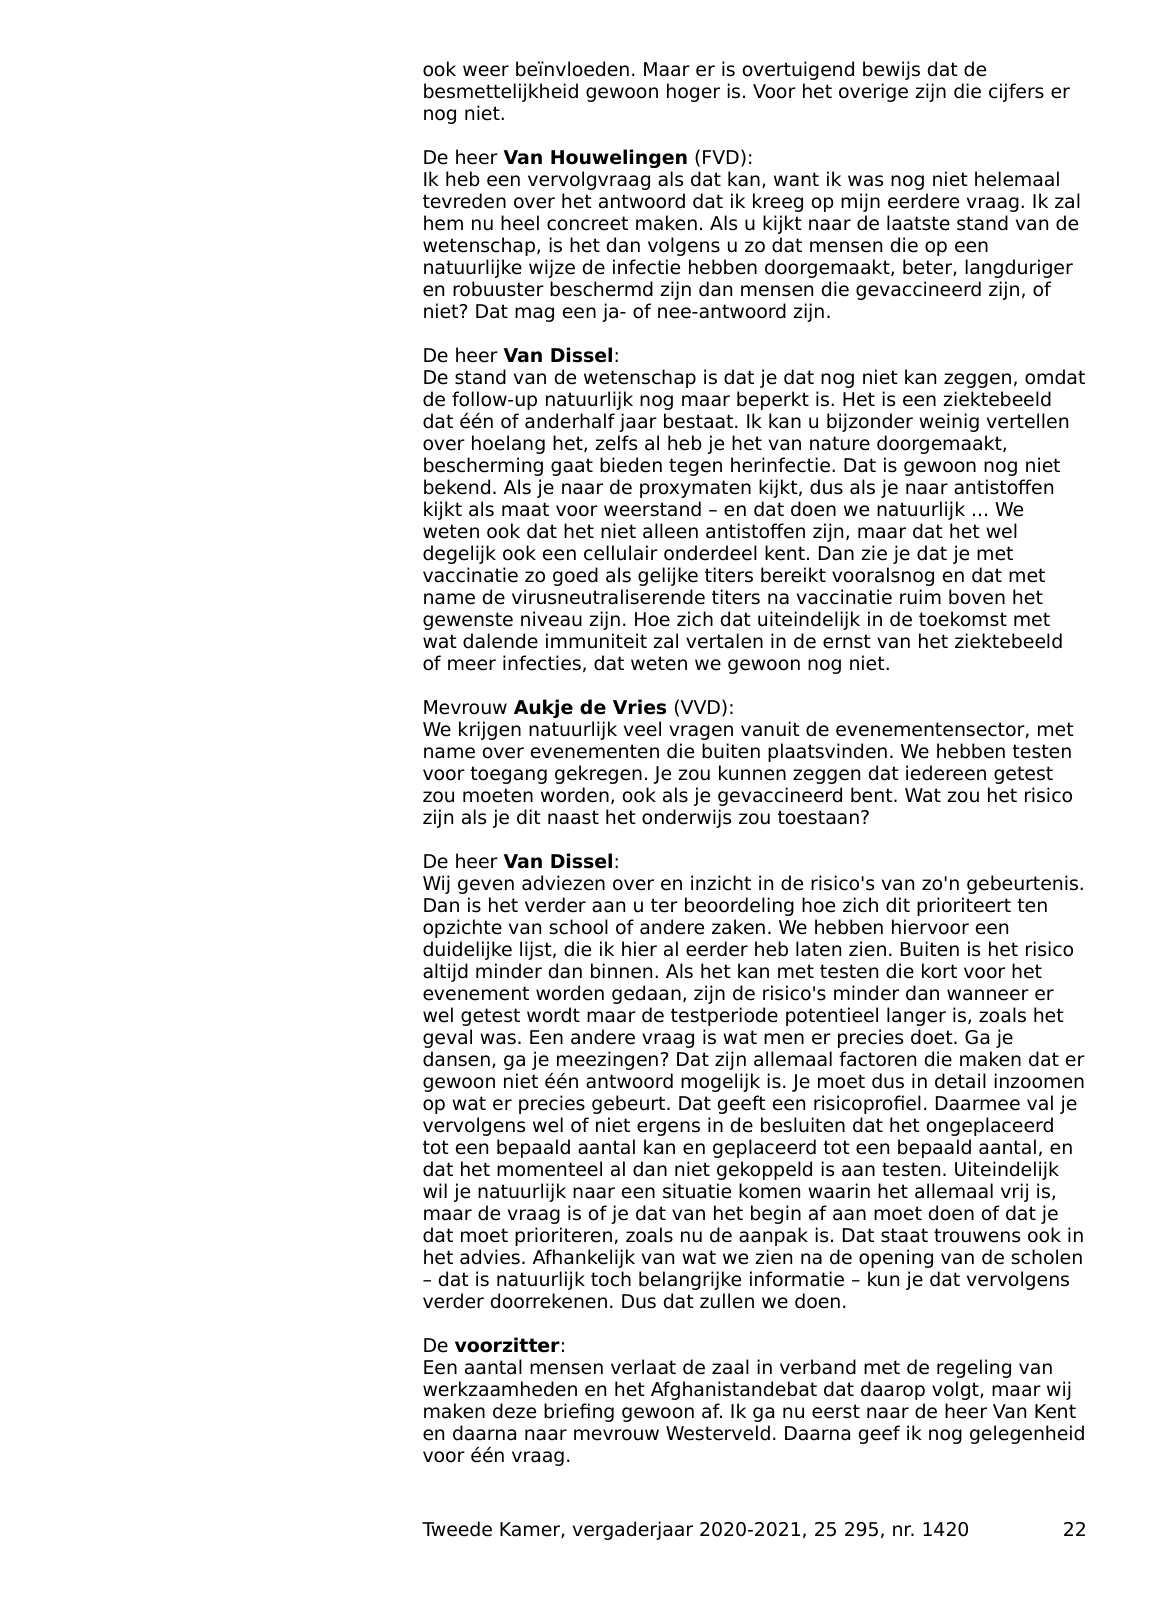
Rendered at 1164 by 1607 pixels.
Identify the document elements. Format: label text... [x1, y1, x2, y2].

text Ik heb een vervolgvraag als dat kan, want ik was nog niet helemaal tevreden over het antwoord dat ik kreeg op mijn eerdere vraag. Ik zal hem nu heel concreet maken. Als u kijkt naar de laatste stand van de wetenschap, is het dan volgens u zo dat mensen die op een natuurlijke wijze de infectie hebben doorgemaakt, beter, langduriger en robuuster beschermd zijn dan mensen die gevaccineerd zijn, of niet? Dat mag een ja- of nee-antwoord zijn. [422, 169, 1087, 323]
text Mevrouw Aukje de Vries (VVD): [422, 697, 1087, 719]
text We krijgen natuurlijk veel vragen vanuit de evenementensector, met name over evenementen die buiten plaatsvinden. We hebben testen voor toegang gekregen. Je zou kunnen zeggen dat iedereen getest zou moeten worden, ook als je gevaccineerd bent. Wat zou het risico zijn als je dit naast het onderwijs zou toestaan? [422, 719, 1087, 829]
text ook weer beïnvloeden. Maar er is overtuigend bewijs dat de besmettelijkheid gewoon hoger is. Voor het overige zijn die cijfers er nog niet. [422, 59, 1087, 125]
text De stand van de wetenschap is dat je dat nog niet kan zeggen, omdat de follow-up natuurlijk nog maar beperkt is. Het is een ziektebeeld dat één of anderhalf jaar bestaat. Ik kan u bijzonder weinig vertellen over hoelang het, zelfs al heb je het van nature doorgemaakt, bescherming gaat bieden tegen herinfectie. Dat is gewoon nog niet bekend. Als je naar de proxymaten kijkt, dus als je naar antistoffen kijkt als maat voor weerstand – en dat doen we natuurlijk ... We weten ook dat het niet alleen antistoffen zijn, maar dat het wel degelijk ook een cellulair onderdeel kent. Dan zie je dat je met vaccinatie zo goed als gelijke titers bereikt vooralsnog en dat met name de virusneutraliserende titers na vaccinatie ruim boven het gewenste niveau zijn. Hoe zich dat uiteindelijk in de toekomst met wat dalende immuniteit zal vertalen in de ernst van het ziektebeeld of meer infecties, dat weten we gewoon nog niet. [422, 367, 1087, 675]
text De heer Van Dissel: [422, 851, 1087, 873]
text De heer Van Dissel: [422, 345, 1087, 367]
text Wij geven adviezen over en inzicht in de risico's van zo'n gebeurtenis. Dan is het verder aan u ter beoordeling hoe zich dit prioriteert ten opzichte van school of andere zaken. We hebben hiervoor een duidelijke lijst, die ik hier al eerder heb laten zien. Buiten is het risico altijd minder dan binnen. Als het kan met testen die kort voor het evenement worden gedaan, zijn de risico's minder dan wanneer er wel getest wordt maar de testperiode potentieel langer is, zoals het geval was. Een andere vraag is wat men er precies doet. Ga je dansen, ga je meezingen? Dat zijn allemaal factoren die maken dat er gewoon niet één antwoord mogelijk is. Je moet dus in detail inzoomen op wat er precies gebeurt. Dat geeft een risicoprofiel. Daarmee val je vervolgens wel of niet ergens in de besluiten dat het ongeplaceerd tot een bepaald aantal kan en geplaceerd tot een bepaald aantal, en dat het momenteel al dan niet gekoppeld is aan testen. Uiteindelijk wil je natuurlijk naar een situatie komen waarin het allemaal vrij is, maar de vraag is of je dat van het begin af aan moet doen of dat je dat moet prioriteren, zoals nu de aanpak is. Dat staat trouwens ook in het advies. Afhankelijk van wat we zien na de opening van de scholen – dat is natuurlijk toch belangrijke informatie – kun je dat vervolgens verder doorrekenen. Dus dat zullen we doen. [422, 873, 1087, 1313]
text De heer Van Houwelingen (FVD): [422, 147, 1087, 169]
text De voorzitter: [422, 1335, 1087, 1357]
text Een aantal mensen verlaat de zaal in verband met de regeling van werkzaamheden en het Afghanistandebat dat daarop volgt, maar wij maken deze briefing gewoon af. Ik ga nu eerst naar de heer Van Kent en daarna naar mevrouw Westerveld. Daarna geef ik nog gelegenheid voor één vraag. [422, 1357, 1087, 1467]
